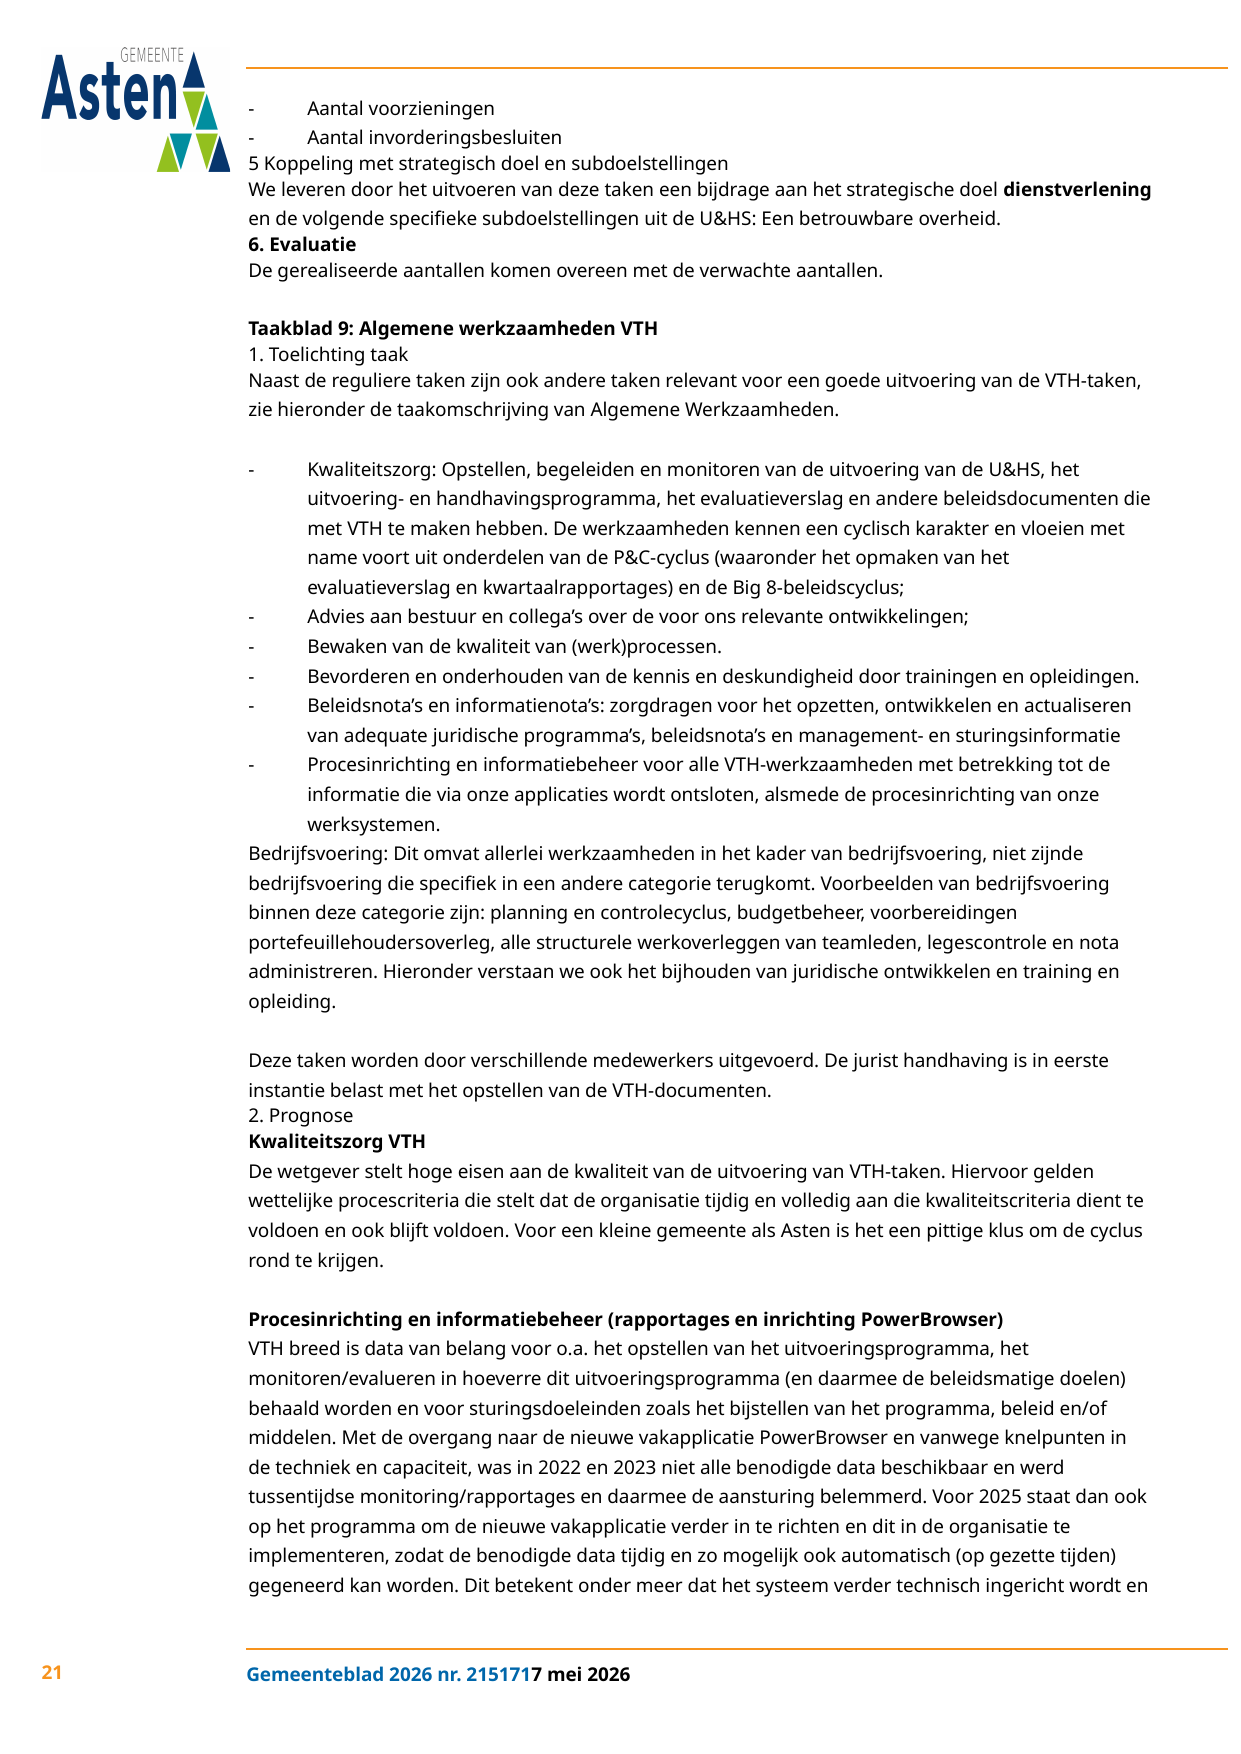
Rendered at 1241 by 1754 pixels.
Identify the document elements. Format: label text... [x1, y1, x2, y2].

table_cell 5 Koppeling met strategisch doel en subdoelstellingen [248, 150, 1152, 176]
table_cell We leveren door het uitvoeren van deze taken een bijdrage aan het strategische doel dienstverlening en de volgende specifieke subdoelstellingen uit de U&HS: Een betrouwbare overheid. [248, 176, 1152, 231]
table_cell Kwaliteitszorg VTH De wetgever stelt hoge eisen aan de kwaliteit van de uitvoering van VTH-taken. Hiervoor gelden wettelijke procescriteria die stelt dat de organisatie tijdig en volledig aan die kwaliteitscriteria dient te voldoen en ook blijft voldoen. Voor een kleine gemeente als Asten is het een pittige klus om de cyclus rond te krijgen. Procesinrichting en informatiebeheer (rapportages en inrichting PowerBrowser) VTH breed is data van belang voor o.a. het opstellen van het uitvoeringsprogramma, het monitoren/evalueren in hoeverre dit uitvoeringsprogramma (en daarmee de beleidsmatige doelen) behaald worden en voor sturingsdoeleinden zoals het bijstellen van het programma, beleid en/of middelen. Met de overgang naar de nieuwe vakapplicatie PowerBrowser en vanwege knelpunten in de techniek en capaciteit, was in 2022 en 2023 niet alle benodigde data beschikbaar en werd tussentijdse monitoring/rapportages en daarmee de aansturing belemmerd. Voor 2025 staat dan ook op het programma om de nieuwe vakapplicatie verder in te richten en dit in de organisatie te implementeren, zodat de benodigde data tijdig en zo mogelijk ook automatisch (op gezette tijden) gegeneerd kan worden. Dit betekent onder meer dat het systeem verder technisch ingericht wordt en [248, 1129, 1152, 1598]
table_header Taakblad 9: Algemene werkzaamheden VTH [248, 316, 1152, 341]
table_cell Aantal voorzieningen Aantal invorderingsbesluiten [248, 95, 1152, 150]
picture [41, 47, 231, 172]
table_cell Naast de reguliere taken zijn ook andere taken relevant voor een goede uitvoering van de VTH-taken, zie hieronder de taakomschrijving van Algemene Werkzaamheden. Kwaliteitszorg: Opstellen, begeleiden en monitoren van de uitvoering van de U&HS, het uitvoering- en handhavingsprogramma, het evaluatieverslag en andere beleidsdocumenten die met VTH te maken hebben. De werkzaamheden kennen een cyclisch karakter en vloeien met name voort uit onderdelen van de P&C-cyclus (waaronder het opmaken van het evaluatieverslag en kwartaalrapportages) en de Big 8-beleidscyclus; Advies aan bestuur en collega’s over de voor ons relevante ontwikkelingen; Bewaken van de kwaliteit van (werk)processen. Bevorderen en onderhouden van de kennis en deskundigheid door trainingen en opleidingen. Beleidsnota’s en informatienota’s: zorgdragen voor het opzetten, ontwikkelen en actualiseren van adequate juridische programma’s, beleidsnota’s en management- en sturingsinformatie Procesinrichting en informatiebeheer voor alle VTH-werkzaamheden met betrekking tot de informatie die via onze applicaties wordt ontsloten, alsmede de procesinrichting van onze werksystemen. Bedrijfsvoering: Dit omvat allerlei werkzaamheden in het kader van bedrijfsvoering, niet zijnde bedrijfsvoering die specifiek in een andere categorie terugkomt. Voorbeelden van bedrijfsvoering binnen deze categorie zijn: planning en controlecyclus, budgetbeheer, voorbereidingen portefeuillehoudersoverleg, alle structurele werkoverleggen van teamleden, legescontrole en nota administreren. Hieronder verstaan we ook het bijhouden van juridische ontwikkelen en training en opleiding. Deze taken worden door verschillende medewerkers uitgevoerd. De jurist handhaving is in eerste instantie belast met het opstellen van de VTH-documenten. [248, 367, 1152, 1103]
table_cell 6. Evaluatie [248, 231, 1152, 257]
table_cell 1. Toelichting taak [248, 341, 1152, 367]
table_cell 2. Prognose [248, 1103, 1152, 1128]
table_cell De gerealiseerde aantallen komen overeen met de verwachte aantallen. [248, 257, 1152, 283]
